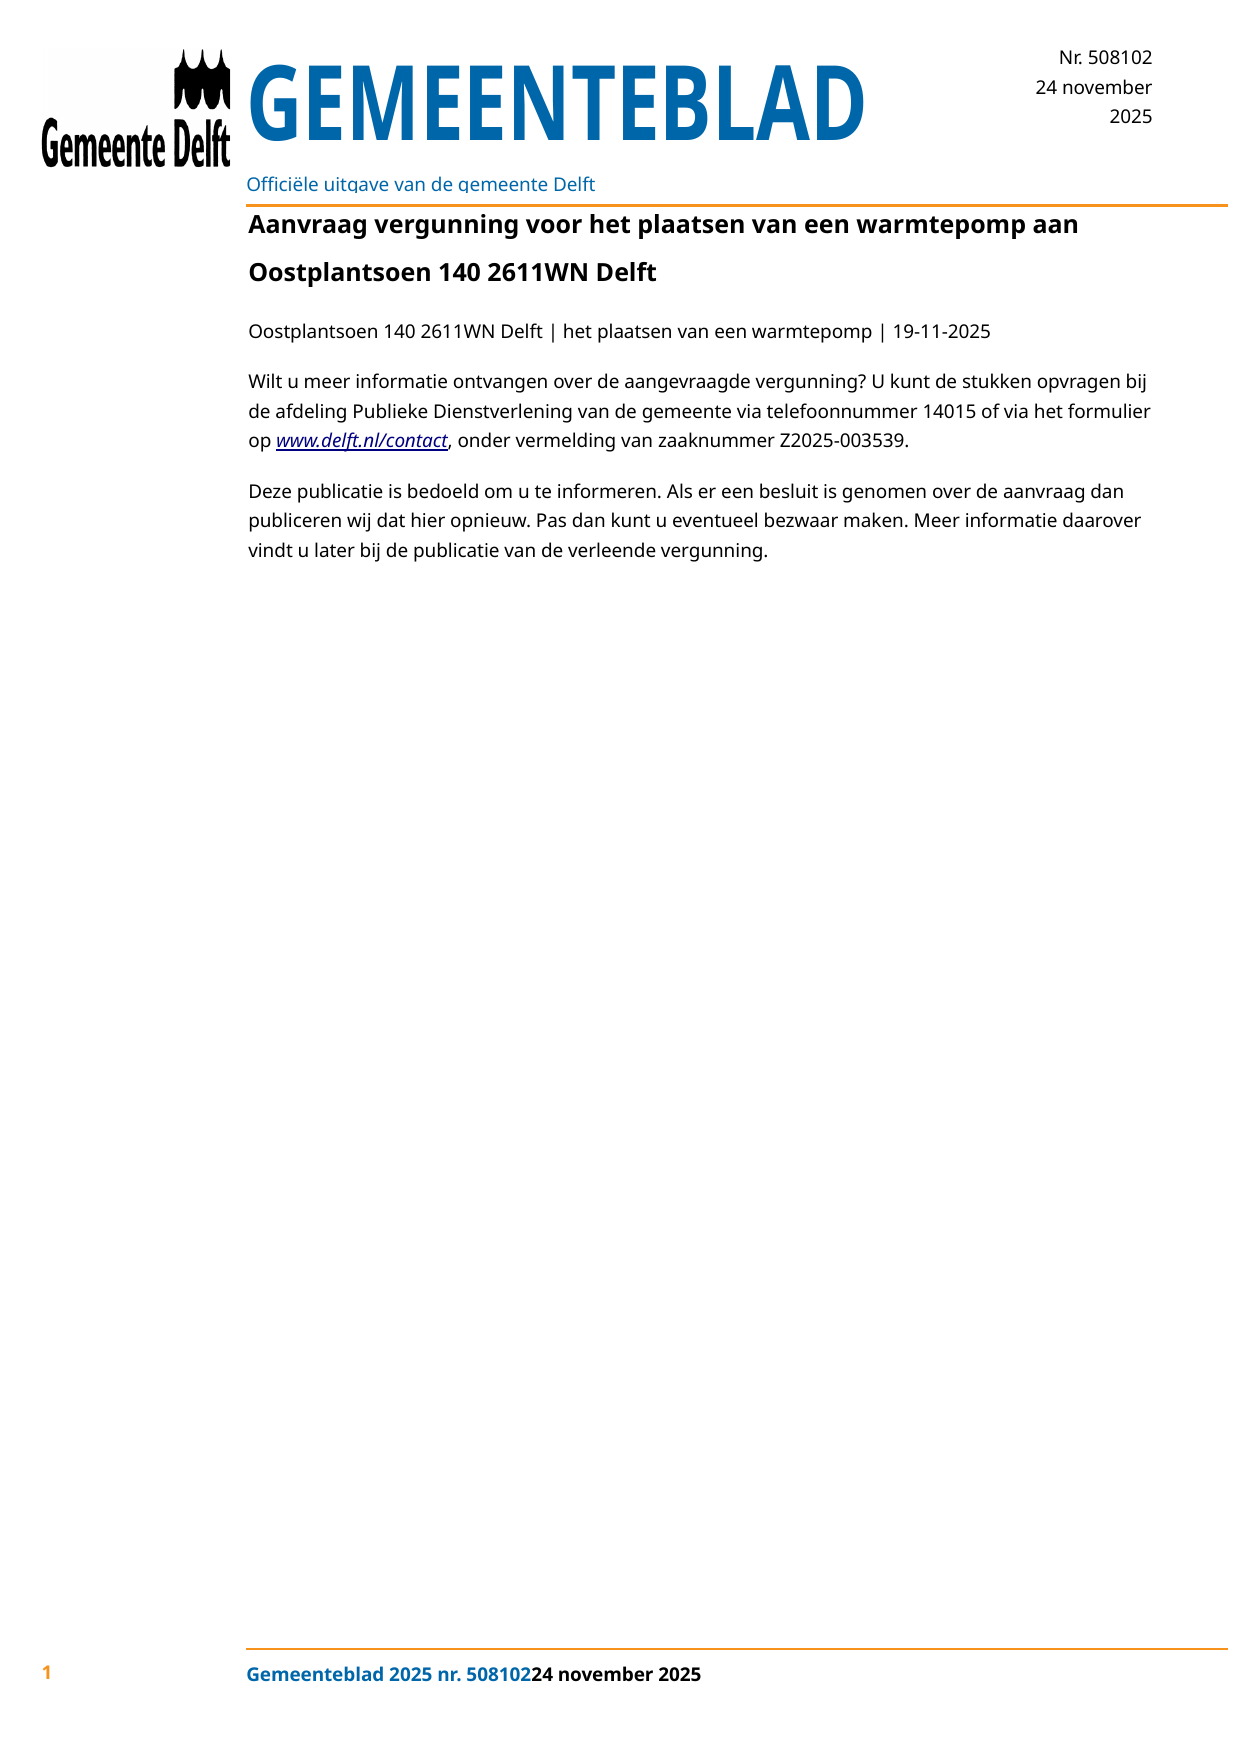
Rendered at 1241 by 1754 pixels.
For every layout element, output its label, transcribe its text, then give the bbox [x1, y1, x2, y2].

text Wilt u meer informatie ontvangen over de aangevraagde vergunning? U kunt de stukken opvragen bij de afdeling Publieke Dienstverlening van de gemeente via telefoonnummer 14015 of via het formulier op www.delft.nl/contact, onder vermelding van zaaknummer Z2025-003539. [248, 368, 1152, 453]
picture [41, 47, 231, 172]
text Aanvraag vergunning voor het plaatsen van een warmtepomp aan Oostplantsoen 140 2611WN Delft [248, 207, 1152, 288]
text Deze publicatie is bedoeld om u te informeren. Als er een besluit is genomen over de aanvraag dan publiceren wij dat hier opnieuw. Pas dan kunt u eventueel bezwaar maken. Meer informatie daarover vindt u later bij de publicatie van de verleende vergunning. [248, 478, 1152, 563]
text Oostplantsoen 140 2611WN Delft | het plaatsen van een warmtepomp | 19-11-2025 [248, 318, 1152, 344]
